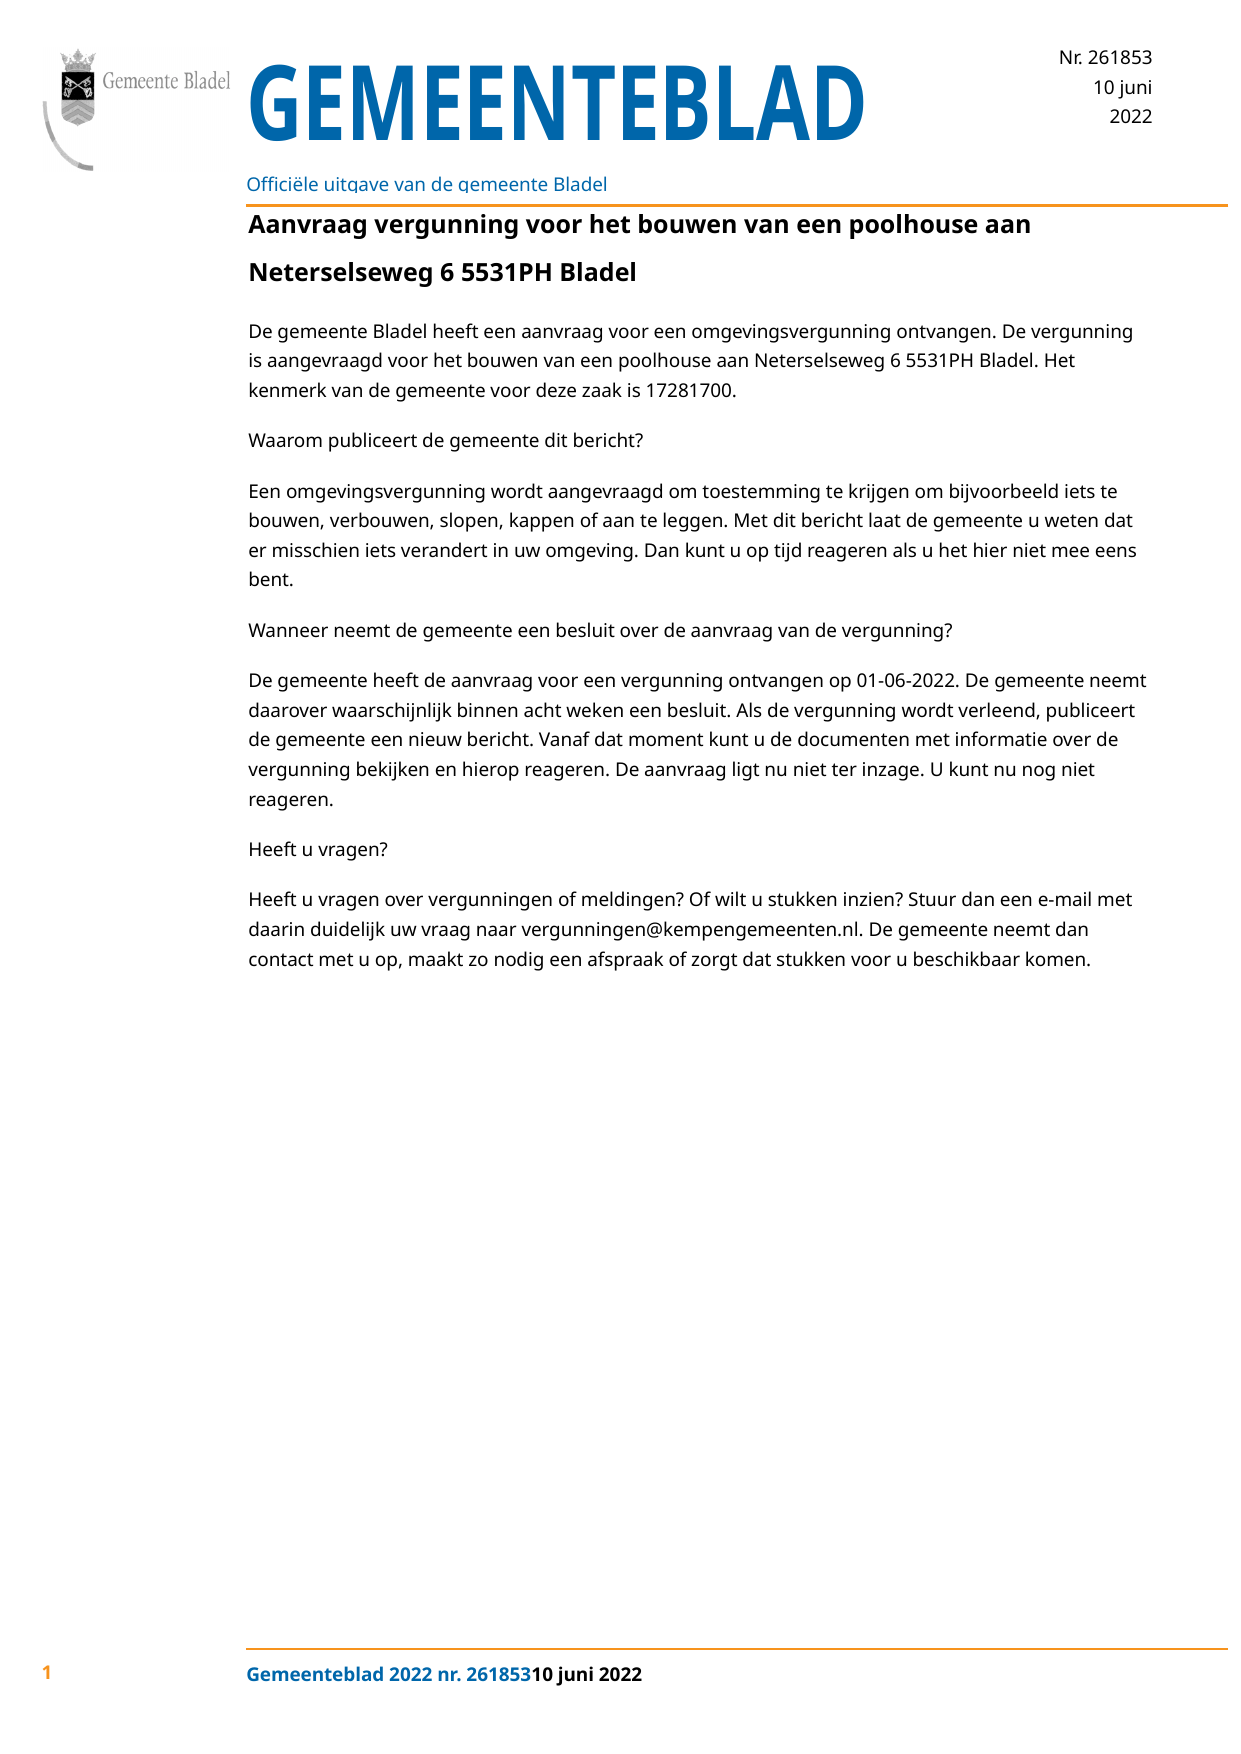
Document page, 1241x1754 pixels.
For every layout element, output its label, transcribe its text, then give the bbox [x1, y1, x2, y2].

text Heeft u vragen? [248, 836, 1152, 862]
text Wanneer neemt de gemeente een besluit over de aanvraag van de vergunning? [248, 617, 1152, 643]
text De gemeente heeft de aanvraag voor een vergunning ontvangen op 01-06-2022. De gemeente neemt daarover waarschijnlijk binnen acht weken een besluit. Als de vergunning wordt verleend, publiceert de gemeente een nieuw bericht. Vanaf dat moment kunt u de documenten met informatie over de vergunning bekijken en hierop reageren. De aanvraag ligt nu niet ter inzage. U kunt nu nog niet reageren. [248, 667, 1152, 812]
picture [41, 47, 231, 172]
text Heeft u vragen over vergunningen of meldingen? Of wilt u stukken inzien? Stuur dan een e-mail met daarin duidelijk uw vraag naar vergunningen@kempengemeenten.nl. De gemeente neemt dan contact met u op, maakt zo nodig een afspraak of zorgt dat stukken voor u beschikbaar komen. [248, 887, 1152, 972]
text De gemeente Bladel heeft een aanvraag voor een omgevingsvergunning ontvangen. De vergunning is aangevraagd voor het bouwen van een poolhouse aan Neterselseweg 6 5531PH Bladel. Het kenmerk van de gemeente voor deze zaak is 17281700. [248, 318, 1152, 403]
text Aanvraag vergunning voor het bouwen van een poolhouse aan Neterselseweg 6 5531PH Bladel [248, 207, 1152, 288]
text Een omgevingsvergunning wordt aangevraagd om toestemming te krijgen om bijvoorbeeld iets te bouwen, verbouwen, slopen, kappen of aan te leggen. Met dit bericht laat de gemeente u weten dat er misschien iets verandert in uw omgeving. Dan kunt u op tijd reageren als u het hier niet mee eens bent. [248, 478, 1152, 592]
text Waarom publiceert de gemeente dit bericht? [248, 427, 1152, 453]
